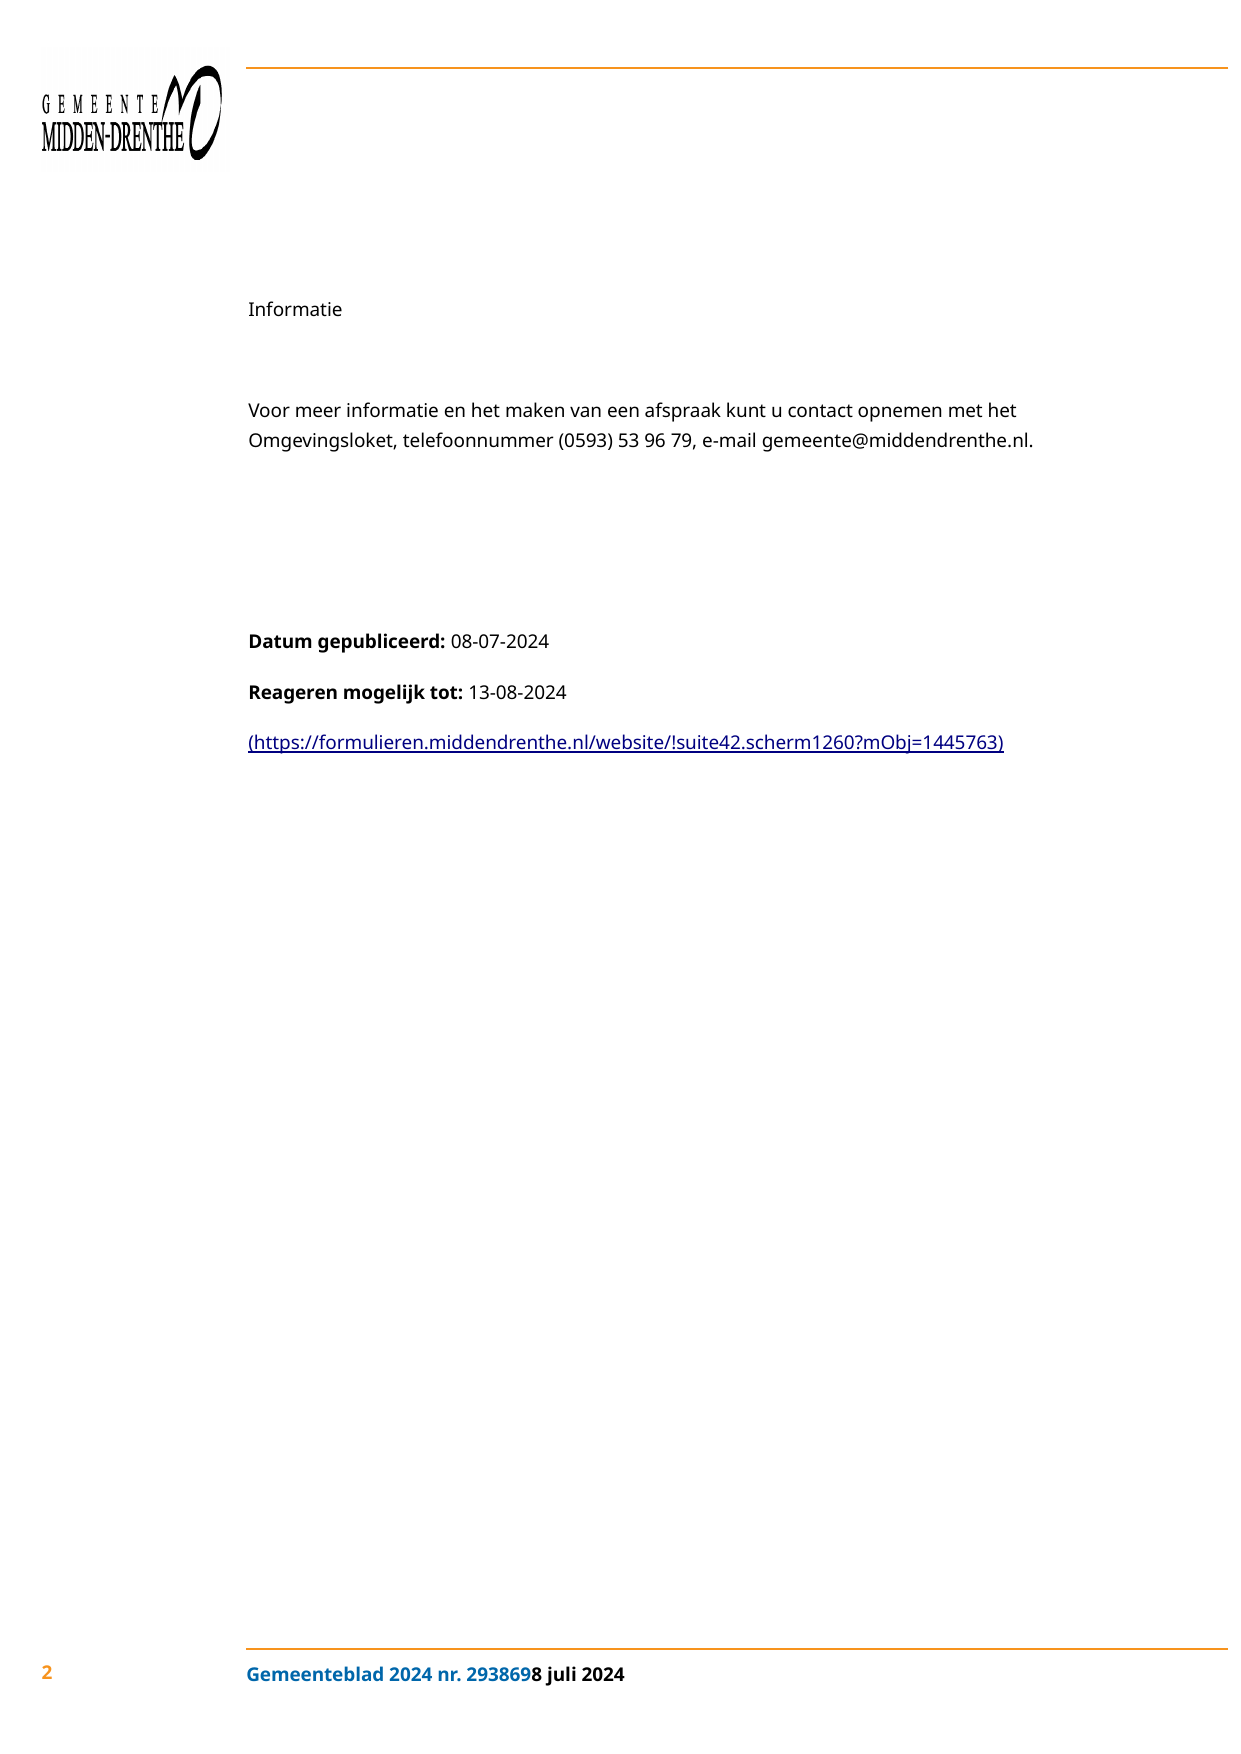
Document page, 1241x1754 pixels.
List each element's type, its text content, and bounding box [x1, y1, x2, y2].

text Informatie [248, 296, 1152, 322]
text Datum gepubliceerd: 08-07-2024 [248, 628, 1152, 654]
text (https://formulieren.middendrenthe.nl/website/!suite42.scherm1260?mObj=1445763) [248, 729, 1152, 755]
text Reageren mogelijk tot: 13-08-2024 [248, 679, 1152, 705]
picture [41, 47, 231, 172]
text Voor meer informatie en het maken van een afspraak kunt u contact opnemen met het Omgevingsloket, telefoonnummer (0593) 53 96 79, e-mail gemeente@middendrenthe.nl. [248, 397, 1152, 453]
